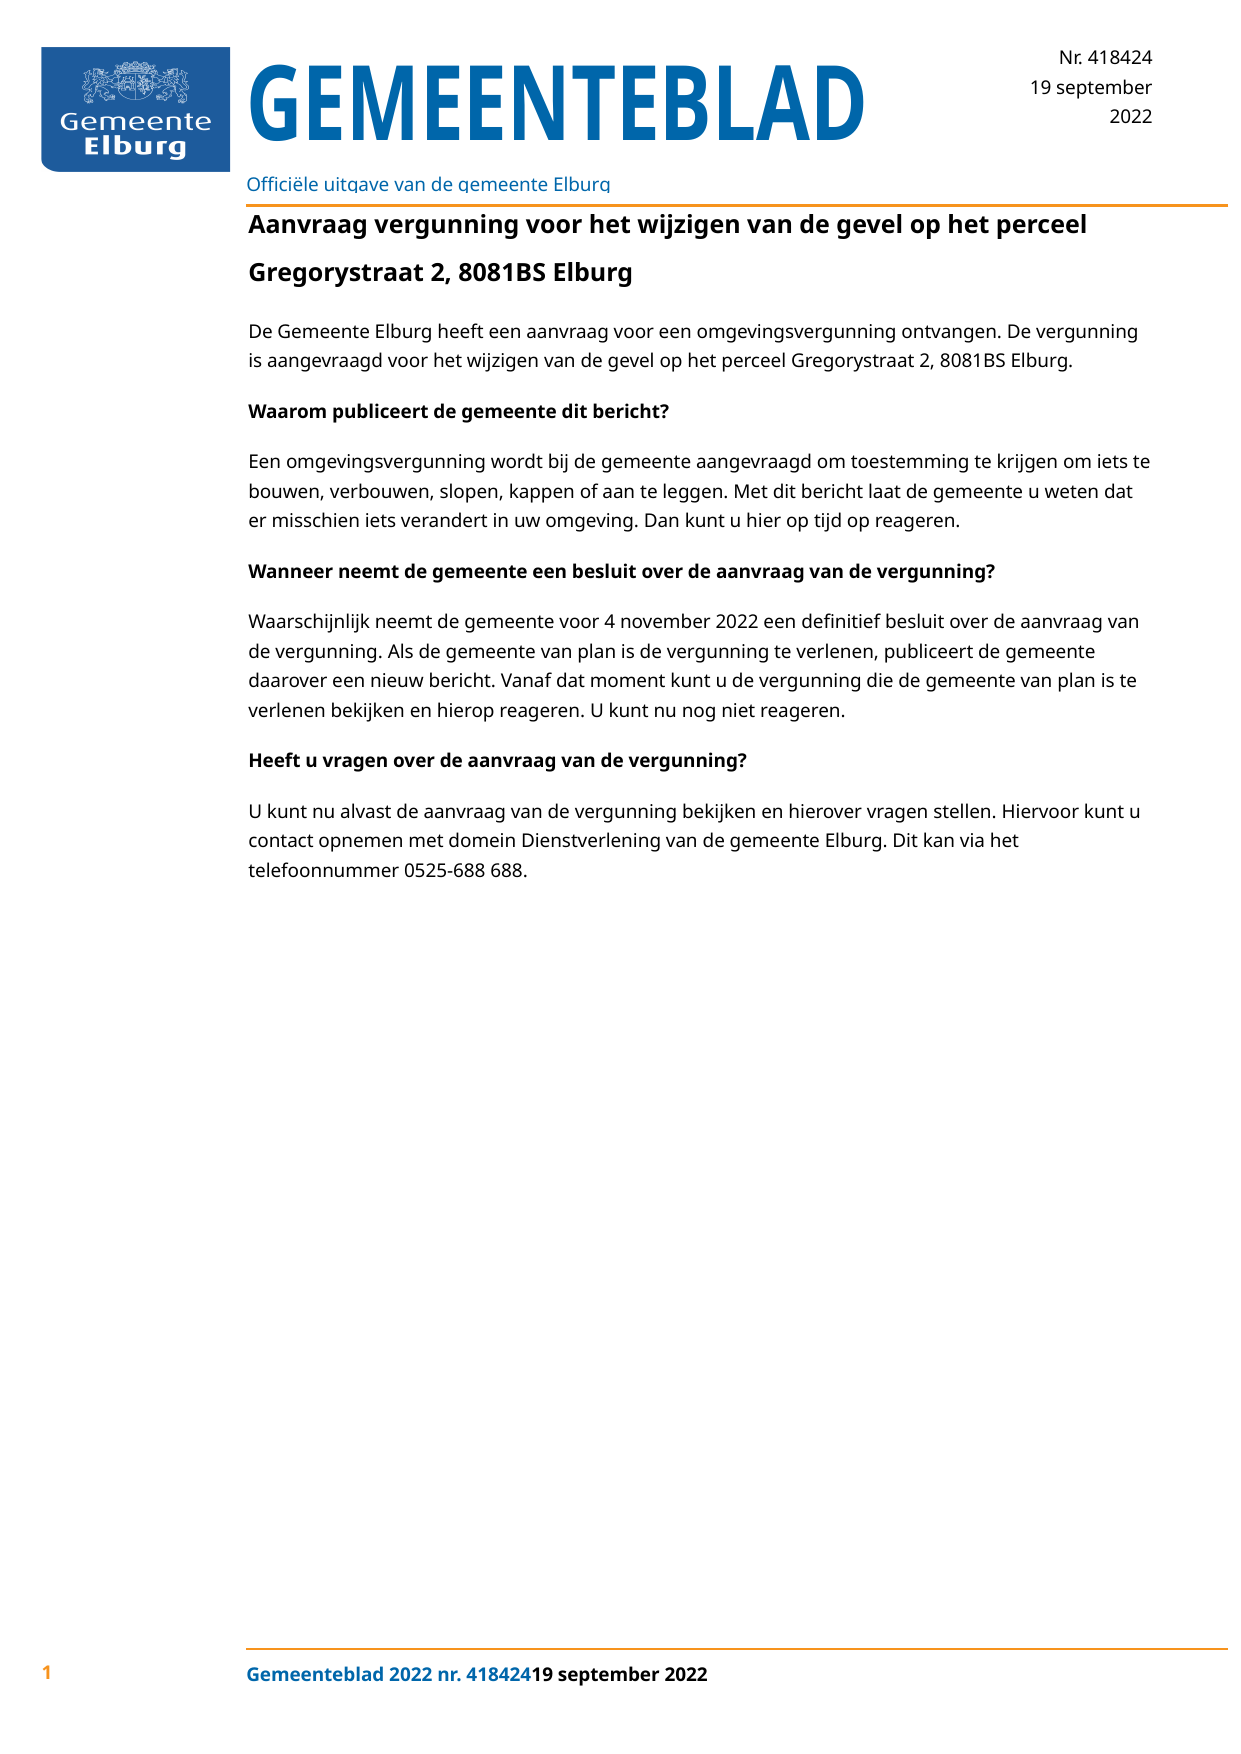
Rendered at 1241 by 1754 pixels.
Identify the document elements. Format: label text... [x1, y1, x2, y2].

text Wanneer neemt de gemeente een besluit over de aanvraag van de vergunning? [248, 558, 1152, 584]
text Een omgevingsvergunning wordt bij de gemeente aangevraagd om toestemming te krijgen om iets te bouwen, verbouwen, slopen, kappen of aan te leggen. Met dit bericht laat de gemeente u weten dat er misschien iets verandert in uw omgeving. Dan kunt u hier op tijd op reageren. [248, 448, 1152, 533]
text Waarom publiceert de gemeente dit bericht? [248, 398, 1152, 424]
text Waarschijnlijk neemt de gemeente voor 4 november 2022 een definitief besluit over de aanvraag van de vergunning. Als de gemeente van plan is de vergunning te verlenen, publiceert de gemeente daarover een nieuw bericht. Vanaf dat moment kunt u de vergunning die de gemeente van plan is te verlenen bekijken en hierop reageren. U kunt nu nog niet reageren. [248, 608, 1152, 723]
text U kunt nu alvast de aanvraag van de vergunning bekijken en hierover vragen stellen. Hiervoor kunt u contact opnemen met domein Dienstverlening van de gemeente Elburg. Dit kan via het telefoonnummer 0525-688 688. [248, 798, 1152, 883]
picture [41, 47, 231, 172]
text De Gemeente Elburg heeft een aanvraag voor een omgevingsvergunning ontvangen. De vergunning is aangevraagd voor het wijzigen van de gevel op het perceel Gregorystraat 2, 8081BS Elburg. [248, 318, 1152, 373]
text Aanvraag vergunning voor het wijzigen van de gevel op het perceel Gregorystraat 2, 8081BS Elburg [248, 207, 1152, 288]
text Heeft u vragen over de aanvraag van de vergunning? [248, 747, 1152, 773]
